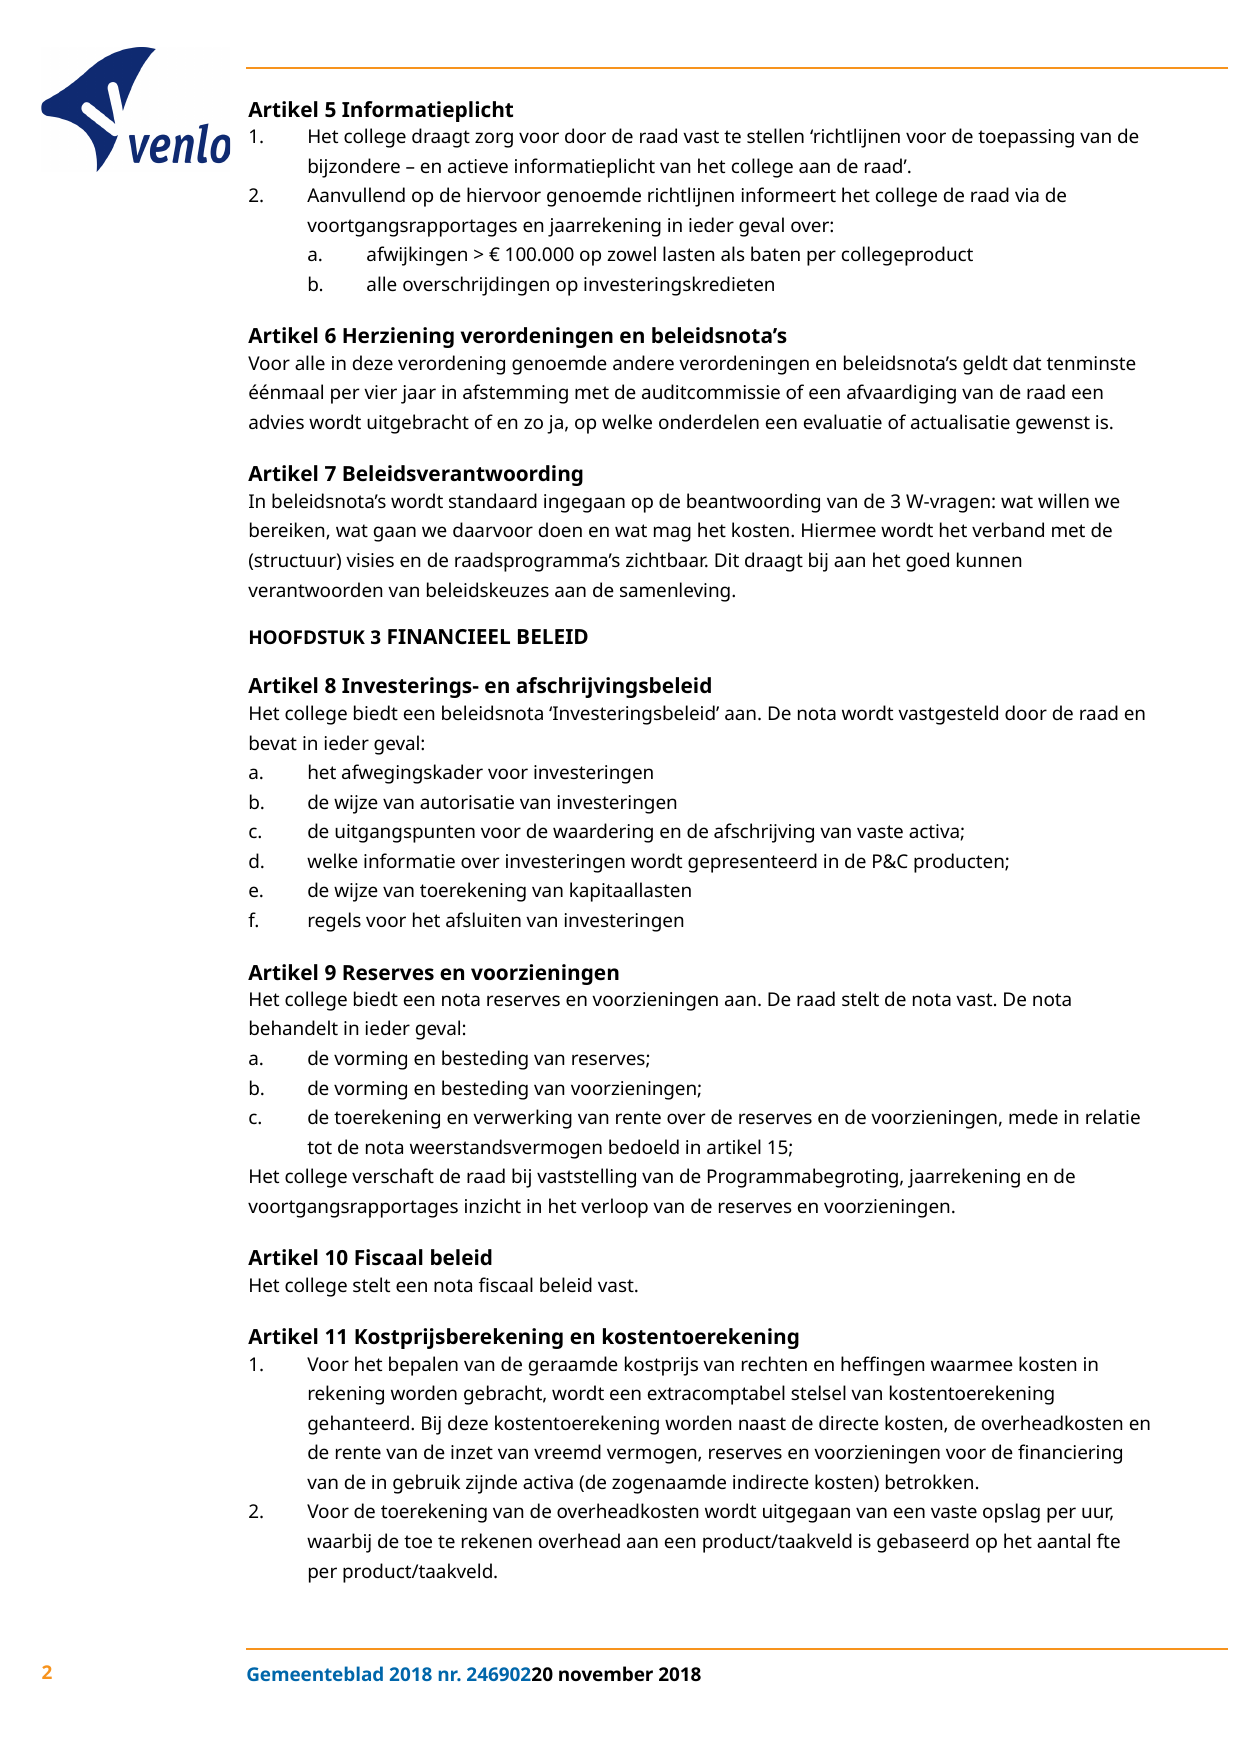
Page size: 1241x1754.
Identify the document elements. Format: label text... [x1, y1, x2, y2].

text Artikel 6 Herziening verordeningen en beleidsnota’s [248, 322, 1152, 350]
text Het college verschaft de raad bij vaststelling van de Programmabegroting, jaarrekening en de voortgangsrapportages inzicht in het verloop van de reserves en voorzieningen. [248, 1163, 1152, 1219]
picture [41, 47, 231, 172]
list de uitgangspunten voor de waardering en de afschrijving van vaste activa; [248, 818, 1152, 844]
list de toerekening en verwerking van rente over de reserves en de voorzieningen, mede in relatie tot de nota weerstandsvermogen bedoeld in artikel 15; [248, 1104, 1152, 1160]
list de wijze van autorisatie van investeringen [248, 789, 1152, 814]
text Artikel 11 Kostprijsberekening en kostentoerekening [248, 1322, 1152, 1351]
text Artikel 8 Investerings- en afschrijvingsbeleid [248, 672, 1152, 700]
text Artikel 9 Reserves en voorzieningen [248, 958, 1152, 986]
list de wijze van toerekening van kapitaallasten [248, 878, 1152, 903]
list de vorming en besteding van reserves; [248, 1045, 1152, 1071]
list alle overschrijdingen op investeringskredieten [307, 271, 1152, 297]
list welke informatie over investeringen wordt gepresenteerd in de P&C producten; [248, 848, 1152, 874]
list Voor het bepalen van de geraamde kostprijs van rechten en heffingen waarmee kosten in rekening worden gebracht, wordt een extracomptabel stelsel van kostentoerekening gehanteerd. Bij deze kostentoerekening worden naast de directe kosten, de overheadkosten en de rente van de inzet van vreemd vermogen, reserves en voorzieningen voor de financiering van de in gebruik zijnde activa (de zogenaamde indirecte kosten) betrokken. [248, 1351, 1152, 1495]
list de vorming en besteding van voorzieningen; [248, 1075, 1152, 1101]
text Artikel 7 Beleidsverantwoording [248, 459, 1152, 488]
text Het college biedt een nota reserves en voorzieningen aan. De raad stelt de nota vast. De nota behandelt in ieder geval: [248, 986, 1152, 1041]
text HOOFDSTUK 3 FINANCIEEL BELEID [248, 622, 1152, 651]
list regels voor het afsluiten van investeringen [248, 907, 1152, 933]
list afwijkingen > € 100.000 op zowel lasten als baten per collegeproduct [307, 242, 1152, 267]
list het afwegingskader voor investeringen [248, 759, 1152, 785]
text Artikel 10 Fiscaal beleid [248, 1243, 1152, 1272]
text In beleidsnota’s wordt standaard ingegaan op de beantwoording van de 3 W-vragen: wat willen we bereiken, wat gaan we daarvoor doen en wat mag het kosten. Hiermee wordt het verband met de (structuur) visies en de raadsprogramma’s zichtbaar. Dit draagt bij aan het goed kunnen verantwoorden van beleidskeuzes aan de samenleving. [248, 488, 1152, 602]
text Artikel 5 Informatieplicht [248, 95, 1152, 123]
text Het college biedt een beleidsnota ‘Investeringsbeleid’ aan. De nota wordt vastgesteld door de raad en bevat in ieder geval: [248, 700, 1152, 755]
text Voor alle in deze verordening genoemde andere verordeningen en beleidsnota’s geldt dat tenminste éénmaal per vier jaar in afstemming met de auditcommissie of een afvaardiging van de raad een advies wordt uitgebracht of en zo ja, op welke onderdelen een evaluatie of actualisatie gewenst is. [248, 350, 1152, 435]
list Voor de toerekening van de overheadkosten wordt uitgegaan van een vaste opslag per uur, waarbij de toe te rekenen overhead aan een product/taakveld is gebaseerd op het aantal fte per product/taakveld. [248, 1499, 1152, 1584]
list Het college draagt zorg voor door de raad vast te stellen ‘richtlijnen voor de toepassing van de bijzondere – en actieve informatieplicht van het college aan de raad’. [248, 123, 1152, 178]
list Aanvullend op de hiervoor genoemde richtlijnen informeert het college de raad via de voortgangsrapportages en jaarrekening in ieder geval over: [248, 182, 1152, 238]
text Het college stelt een nota fiscaal beleid vast. [248, 1272, 1152, 1298]
